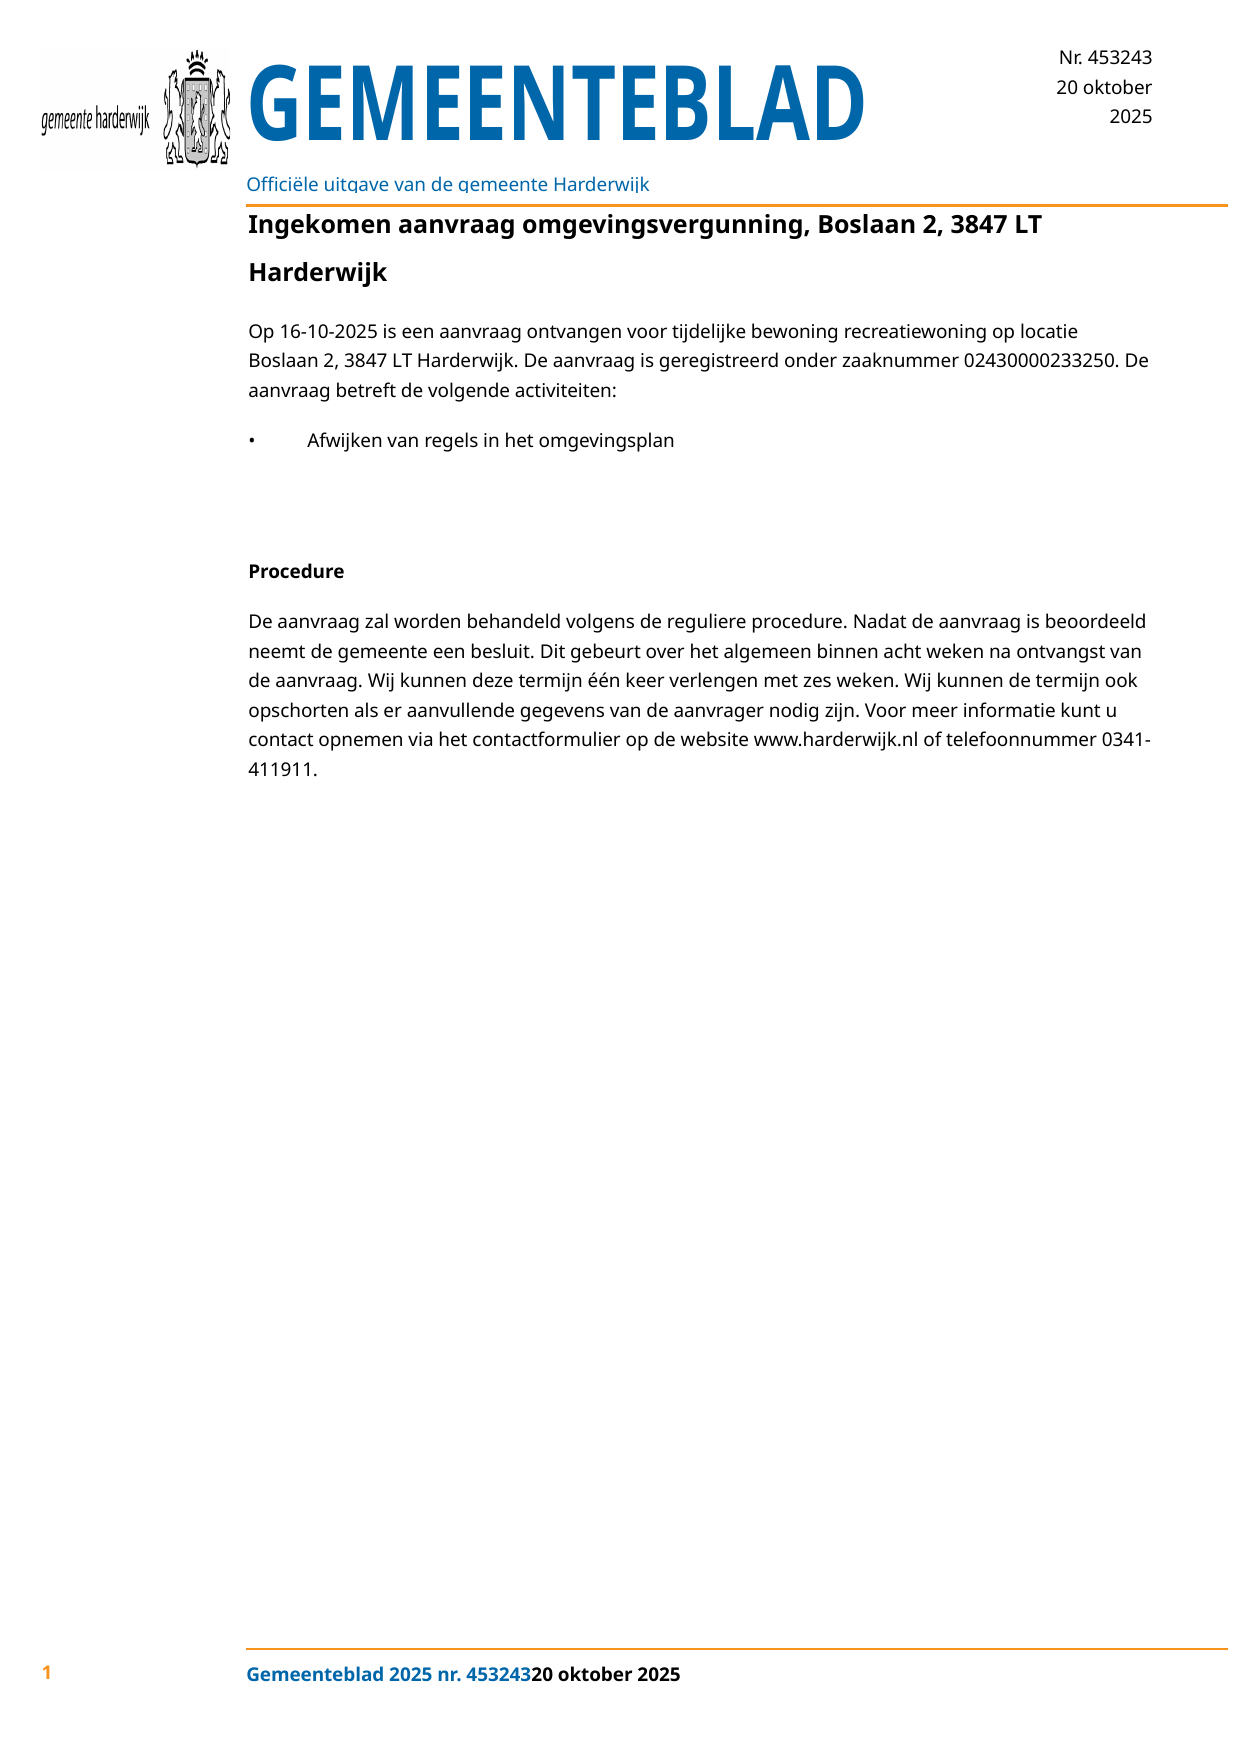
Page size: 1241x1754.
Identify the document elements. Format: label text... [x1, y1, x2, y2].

text Op 16-10-2025 is een aanvraag ontvangen voor tijdelijke bewoning recreatiewoning op locatie Boslaan 2, 3847 LT Harderwijk. De aanvraag is geregistreerd onder zaaknummer 02430000233250. De aanvraag betreft de volgende activiteiten: [248, 318, 1152, 403]
text Procedure [248, 558, 1152, 584]
text De aanvraag zal worden behandeld volgens de reguliere procedure. Nadat de aanvraag is beoordeeld neemt de gemeente een besluit. Dit gebeurt over het algemeen binnen acht weken na ontvangst van de aanvraag. Wij kunnen deze termijn één keer verlengen met zes weken. Wij kunnen de termijn ook opschorten als er aanvullende gegevens van de aanvrager nodig zijn. Voor meer informatie kunt u contact opnemen via het contactformulier op de website www.harderwijk.nl of telefoonnummer 0341-411911. [248, 608, 1152, 782]
text Ingekomen aanvraag omgevingsvergunning, Boslaan 2, 3847 LT Harderwijk [248, 207, 1152, 288]
list Afwijken van regels in het omgevingsplan [248, 427, 1152, 453]
picture [41, 47, 231, 172]
